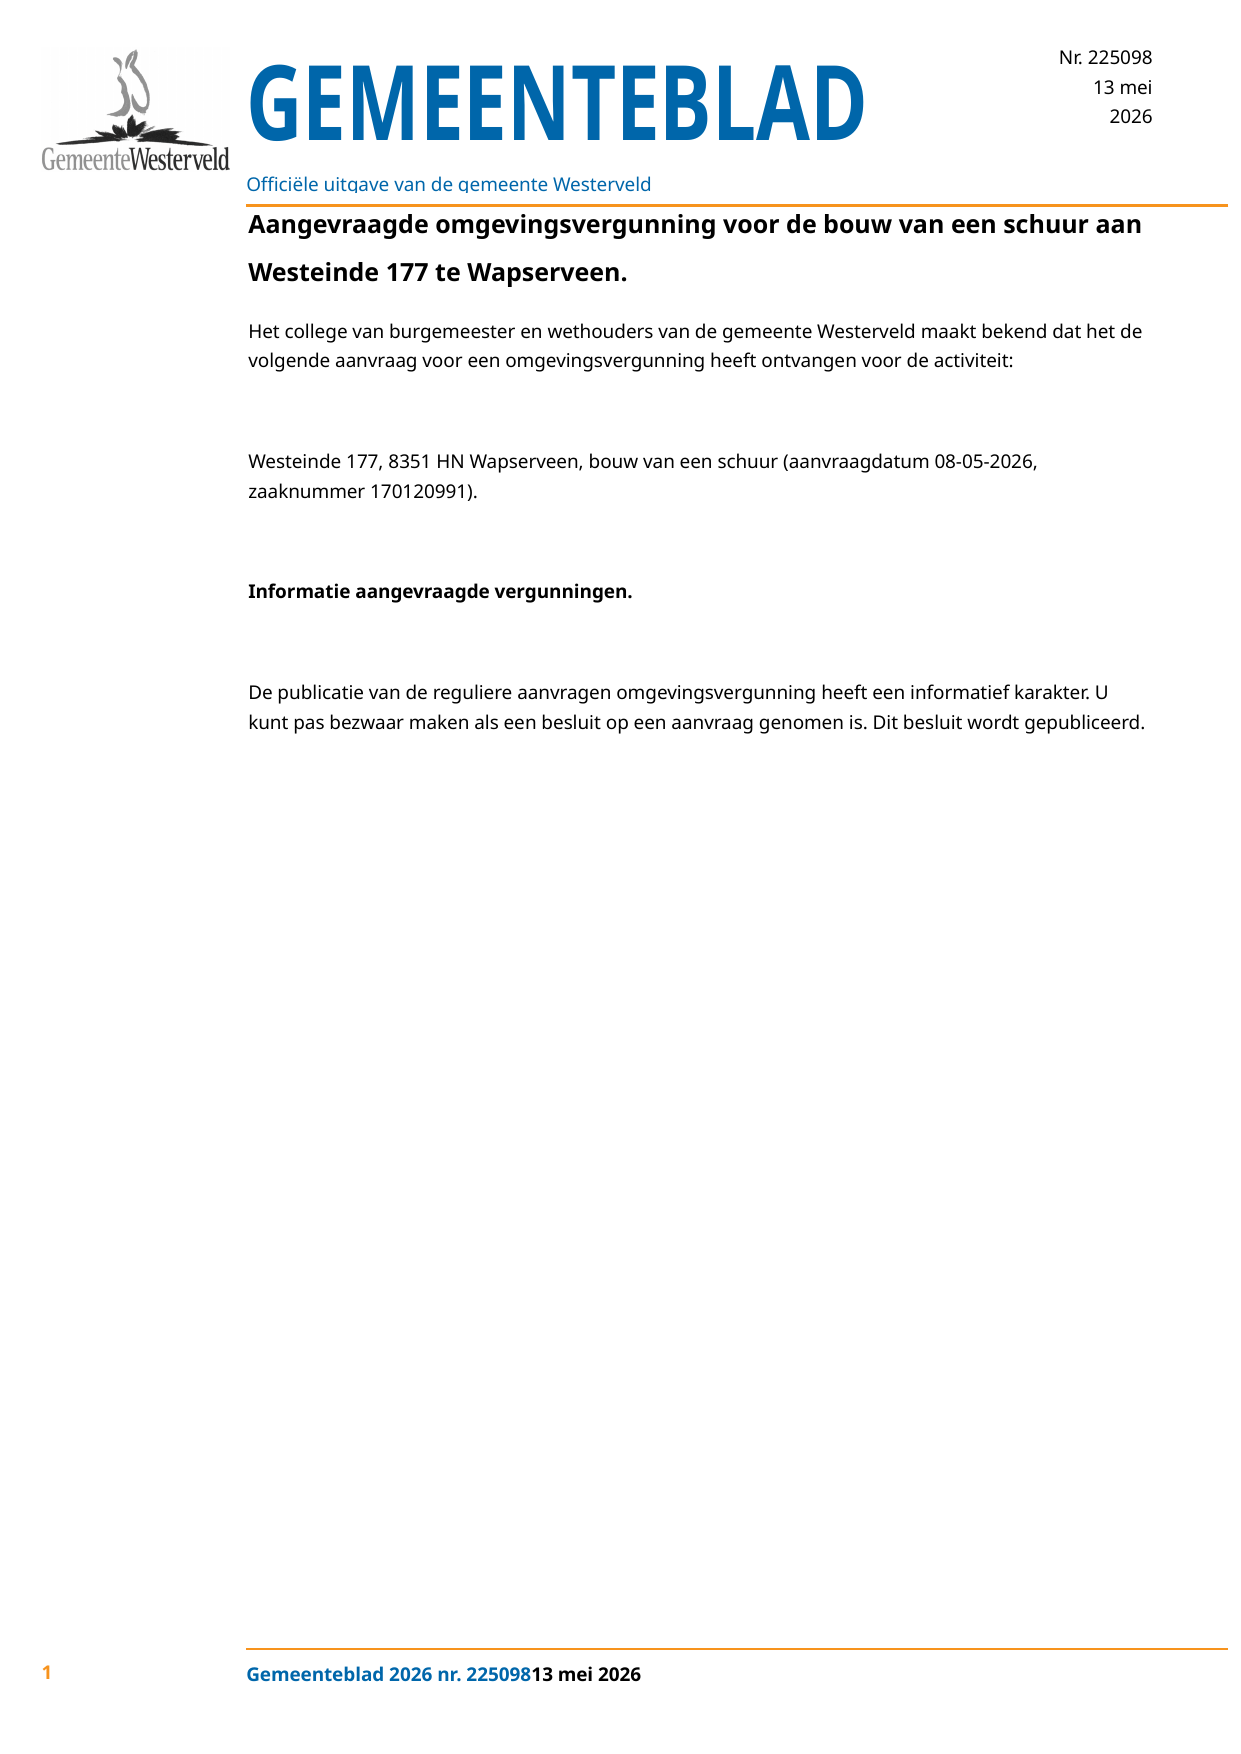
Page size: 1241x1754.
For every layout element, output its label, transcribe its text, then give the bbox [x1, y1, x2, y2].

text Informatie aangevraagde vergunningen. [248, 579, 1152, 604]
picture [41, 47, 231, 172]
text Aangevraagde omgevingsvergunning voor de bouw van een schuur aan Westeinde 177 te Wapserveen. [248, 207, 1152, 288]
text De publicatie van de reguliere aanvragen omgevingsvergunning heeft een informatief karakter. U kunt pas bezwaar maken als een besluit op een aanvraag genomen is. Dit besluit wordt gepubliceerd. [248, 679, 1152, 735]
text Het college van burgemeester en wethouders van de gemeente Westerveld maakt bekend dat het de volgende aanvraag voor een omgevingsvergunning heeft ontvangen voor de activiteit: [248, 318, 1152, 373]
text Westeinde 177, 8351 HN Wapserveen, bouw van een schuur (aanvraagdatum 08-05-2026, zaaknummer 170120991). [248, 448, 1152, 504]
